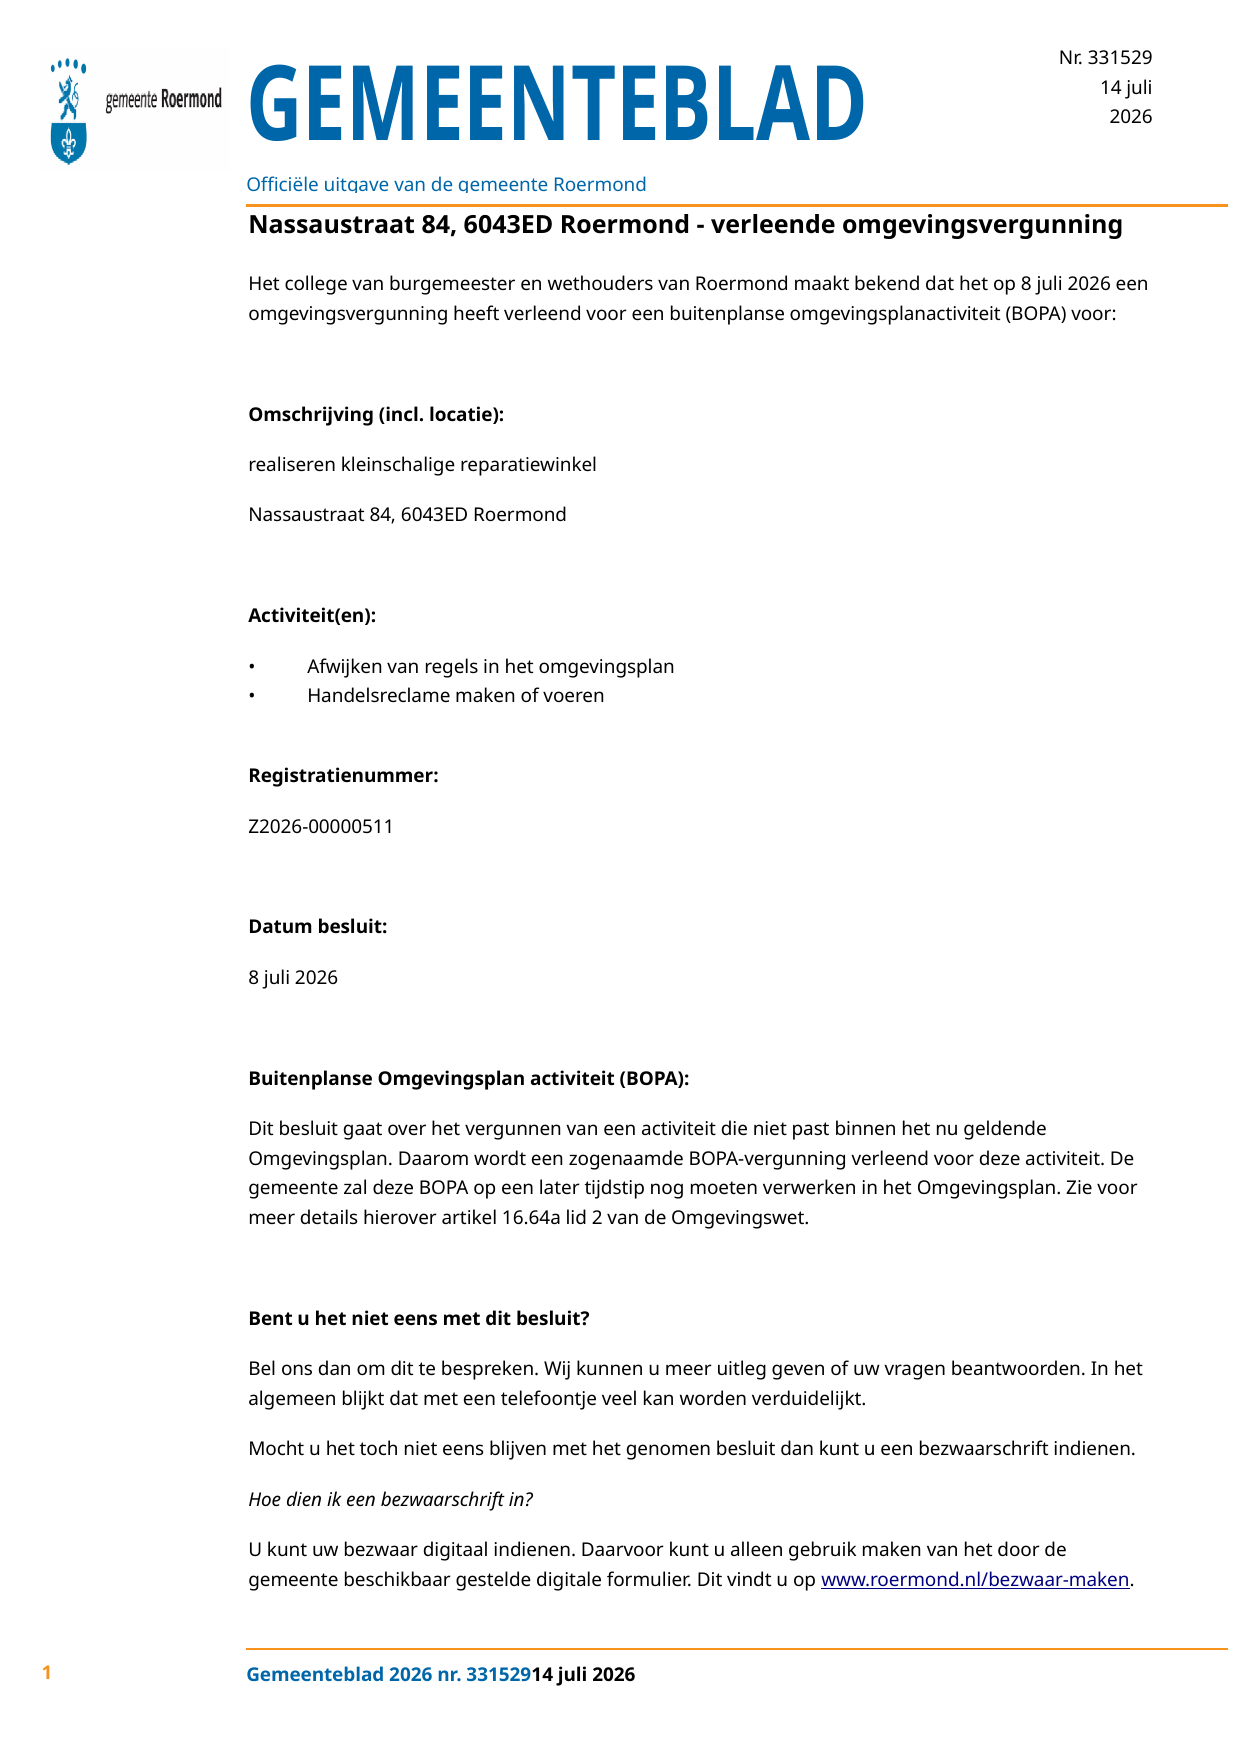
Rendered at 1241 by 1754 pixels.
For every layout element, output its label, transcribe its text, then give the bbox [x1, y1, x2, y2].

text Nassaustraat 84, 6043ED Roermond - verleende omgevingsvergunning [248, 207, 1152, 241]
text Dit besluit gaat over het vergunnen van een activiteit die niet past binnen het nu geldende Omgevingsplan. Daarom wordt een zogenaamde BOPA-vergunning verleend voor deze activiteit. De gemeente zal deze BOPA op een later tijdstip nog moeten verwerken in het Omgevingsplan. Zie voor meer details hierover artikel 16.64a lid 2 van de Omgevingswet. [248, 1115, 1152, 1230]
text Omschrijving (incl. locatie): [248, 401, 1152, 426]
text Mocht u het toch niet eens blijven met het genomen besluit dan kunt u een bezwaarschrift indienen. [248, 1435, 1152, 1461]
text Hoe dien ik een bezwaarschrift in? [248, 1486, 1152, 1511]
text U kunt uw bezwaar digitaal indienen. Daarvoor kunt u alleen gebruik maken van het door de gemeente beschikbaar gestelde digitale formulier. Dit vindt u op www.roermond.nl/bezwaar-maken. [248, 1536, 1152, 1591]
list Handelsreclame maken of voeren [248, 682, 1152, 708]
text Nassaustraat 84, 6043ED Roermond [248, 502, 1152, 527]
text Activiteit(en): [248, 602, 1152, 628]
picture [41, 47, 231, 172]
list Afwijken van regels in het omgevingsplan [248, 653, 1152, 678]
text Registratienummer: [248, 762, 1152, 788]
text Het college van burgemeester en wethouders van Roermond maakt bekend dat het op 8 juli 2026 een omgevingsvergunning heeft verleend voor een buitenplanse omgevingsplanactiviteit (BOPA) voor: [248, 270, 1152, 326]
text realiseren kleinschalige reparatiewinkel [248, 451, 1152, 477]
text Bent u het niet eens met dit besluit? [248, 1305, 1152, 1331]
text Bel ons dan om dit te bespreken. Wij kunnen u meer uitleg geven of uw vragen beantwoorden. In het algemeen blijkt dat met een telefoontje veel kan worden verduidelijkt. [248, 1355, 1152, 1411]
text Buitenplanse Omgevingsplan activiteit (BOPA): [248, 1065, 1152, 1091]
text Z2026-00000511 [248, 813, 1152, 838]
text Datum besluit: [248, 914, 1152, 939]
text 8 juli 2026 [248, 964, 1152, 990]
